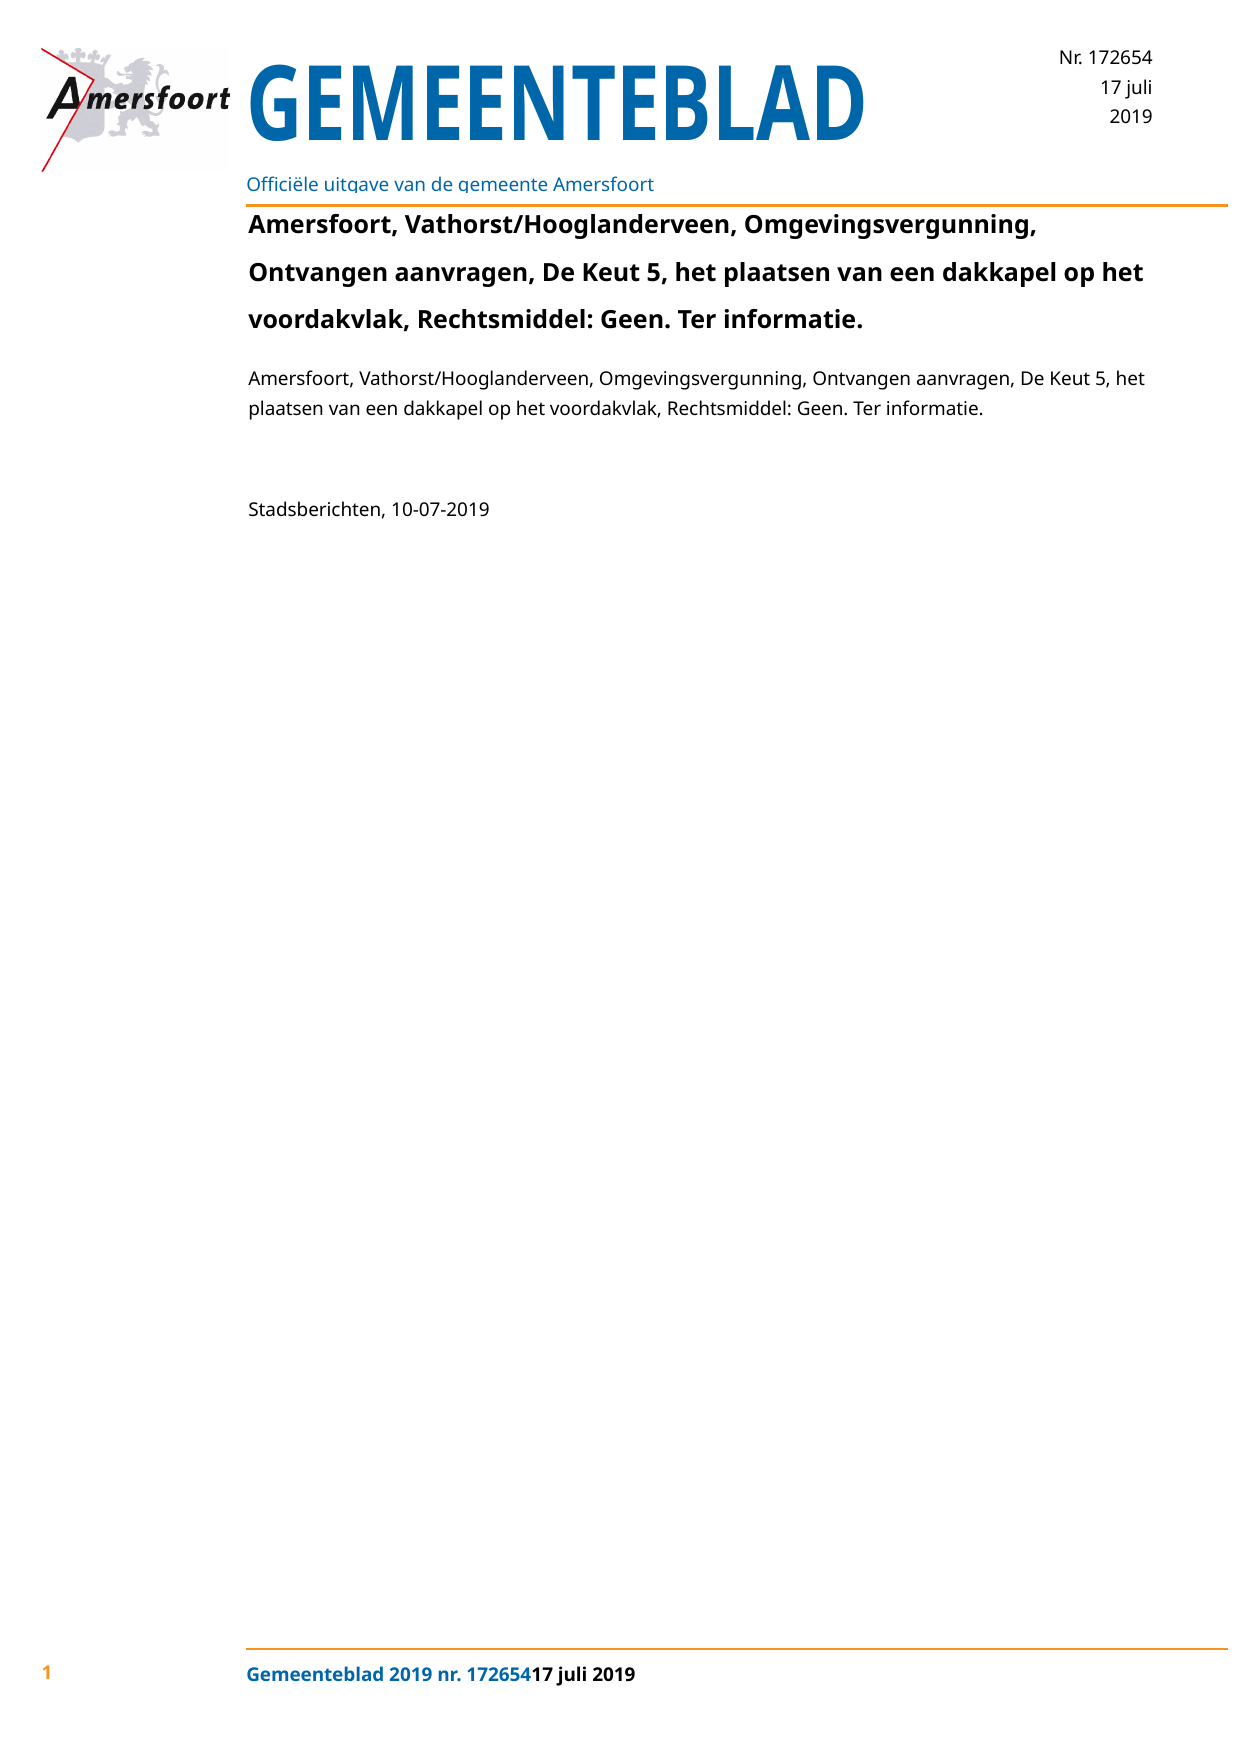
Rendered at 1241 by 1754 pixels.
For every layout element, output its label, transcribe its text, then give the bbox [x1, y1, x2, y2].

picture [41, 47, 231, 172]
text Amersfoort, Vathorst/Hooglanderveen, Omgevingsvergunning, Ontvangen aanvragen, De Keut 5, het plaatsen van een dakkapel op het voordakvlak, Rechtsmiddel: Geen. Ter informatie. [248, 207, 1152, 336]
text Stadsberichten, 10-07-2019 [248, 496, 1152, 522]
text Amersfoort, Vathorst/Hooglanderveen, Omgevingsvergunning, Ontvangen aanvragen, De Keut 5, het plaatsen van een dakkapel op het voordakvlak, Rechtsmiddel: Geen. Ter informatie. [248, 366, 1152, 421]
